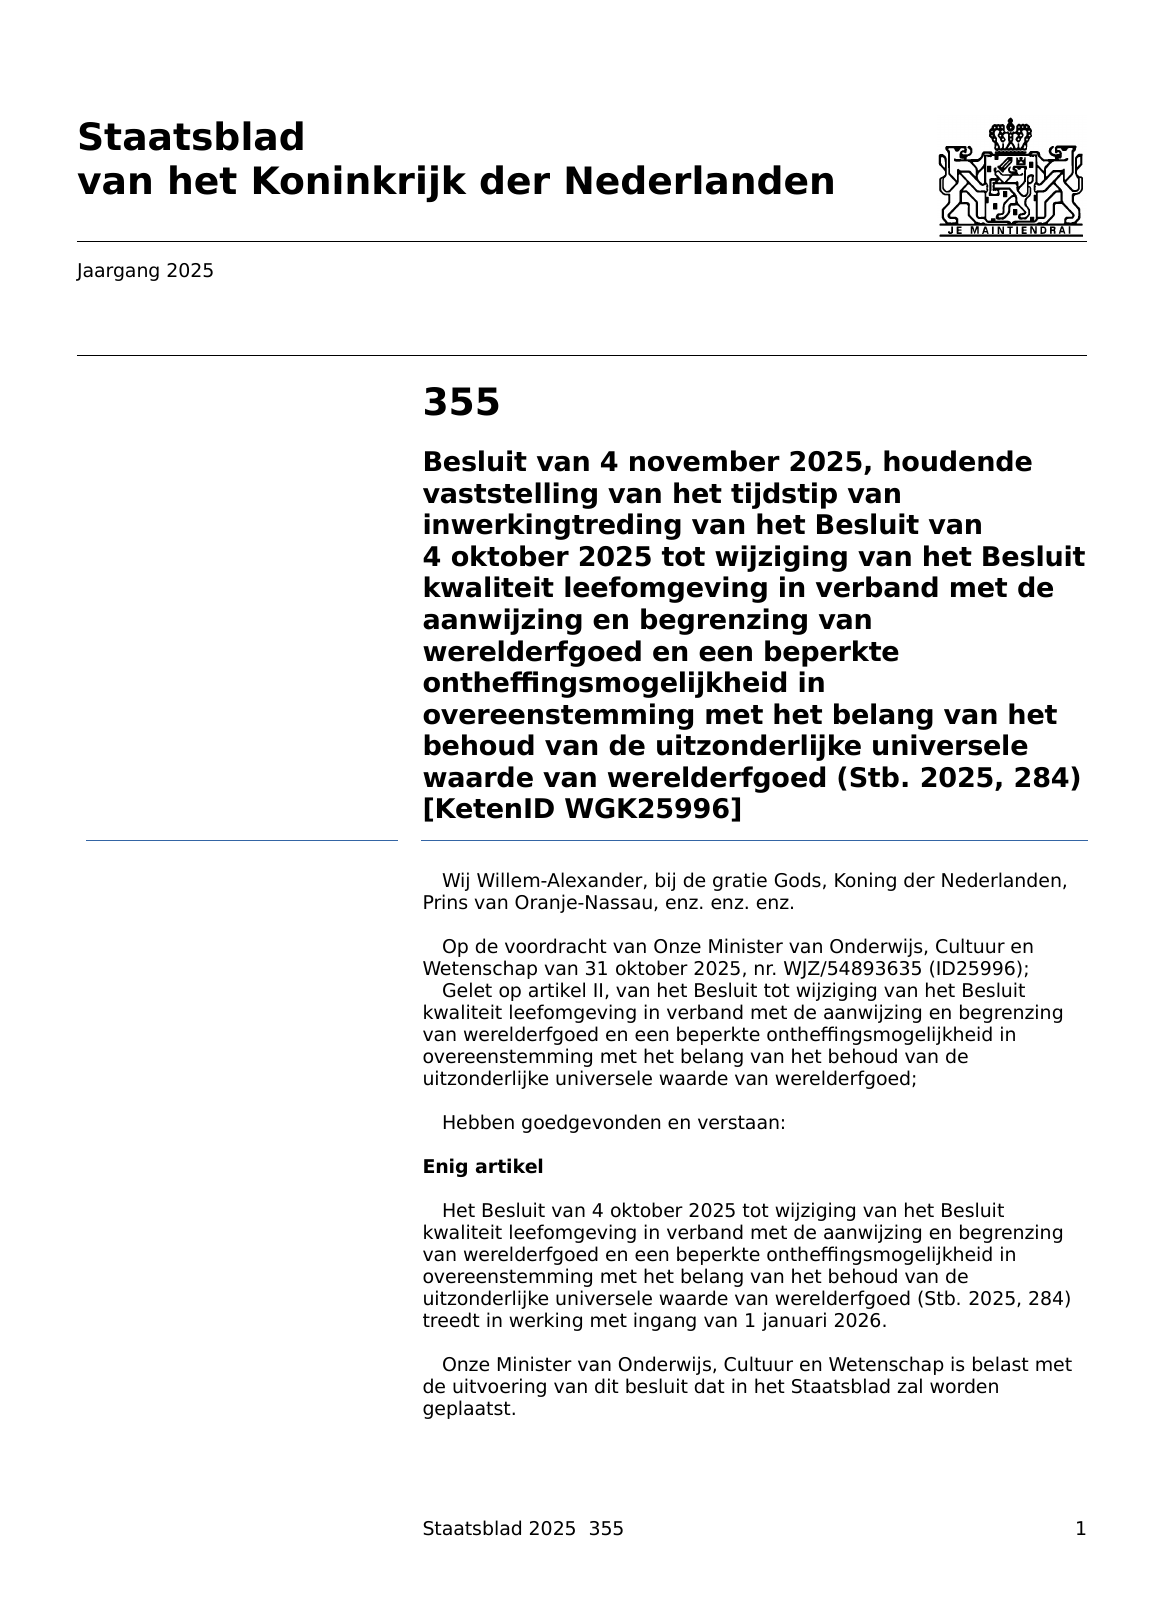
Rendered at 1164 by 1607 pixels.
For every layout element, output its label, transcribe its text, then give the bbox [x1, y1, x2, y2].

table_cell Jaargang 2025 [77, 242, 1087, 355]
text Het Besluit van 4 oktober 2025 tot wijziging van het Besluit kwaliteit leefomgeving in verband met de aanwijzing en begrenzing van werelderfgoed en een beperkte ontheffingsmogelijkheid in overeenstemming met het belang van het behoud van de uitzonderlijke universele waarde van werelderfgoed (Stb. 2025, 284) treedt in werking met ingang van 1 januari 2026. [422, 1200, 1087, 1332]
text Op de voordracht van Onze Minister van Onderwijs, Cultuur en Wetenschap van 31 oktober 2025, nr. WJZ/54893635 (ID25996); [422, 936, 1087, 980]
text Gelet op artikel II, van het Besluit tot wijziging van het Besluit kwaliteit leefomgeving in verband met de aanwijzing en begrenzing van werelderfgoed en een beperkte ontheffingsmogelijkheid in overeenstemming met het belang van het behoud van de uitzonderlijke universele waarde van werelderfgoed; [422, 980, 1087, 1090]
text Onze Minister van Onderwijs, Cultuur en Wetenschap is belast met de uitvoering van dit besluit dat in het Staatsblad zal worden geplaatst. [422, 1354, 1087, 1420]
table_header [886, 100, 1087, 241]
table_header Staatsblad van het Koninkrijk der Nederlanden [77, 100, 886, 241]
text Hebben goedgevonden en verstaan: [422, 1112, 1087, 1134]
subtitle Enig artikel [422, 1156, 1087, 1178]
subtitle 355 [422, 381, 1087, 424]
text Besluit van 4 november 2025, houdende vaststelling van het tijdstip van inwerkingtreding van het Besluit van 4 oktober 2025 tot wijziging van het Besluit kwaliteit leefomgeving in verband met de aanwijzing en begrenzing van werelderfgoed en een beperkte ontheffingsmogelijkheid in overeenstemming met het belang van het behoud van de uitzonderlijke universele waarde van werelderfgoed (Stb. 2025, 284) [KetenID WGK25996] [422, 447, 1087, 825]
picture [936, 115, 1087, 240]
text Wij Willem-Alexander, bij de gratie Gods, Koning der Nederlanden, Prins van Oranje-Nassau, enz. enz. enz. [422, 870, 1087, 914]
